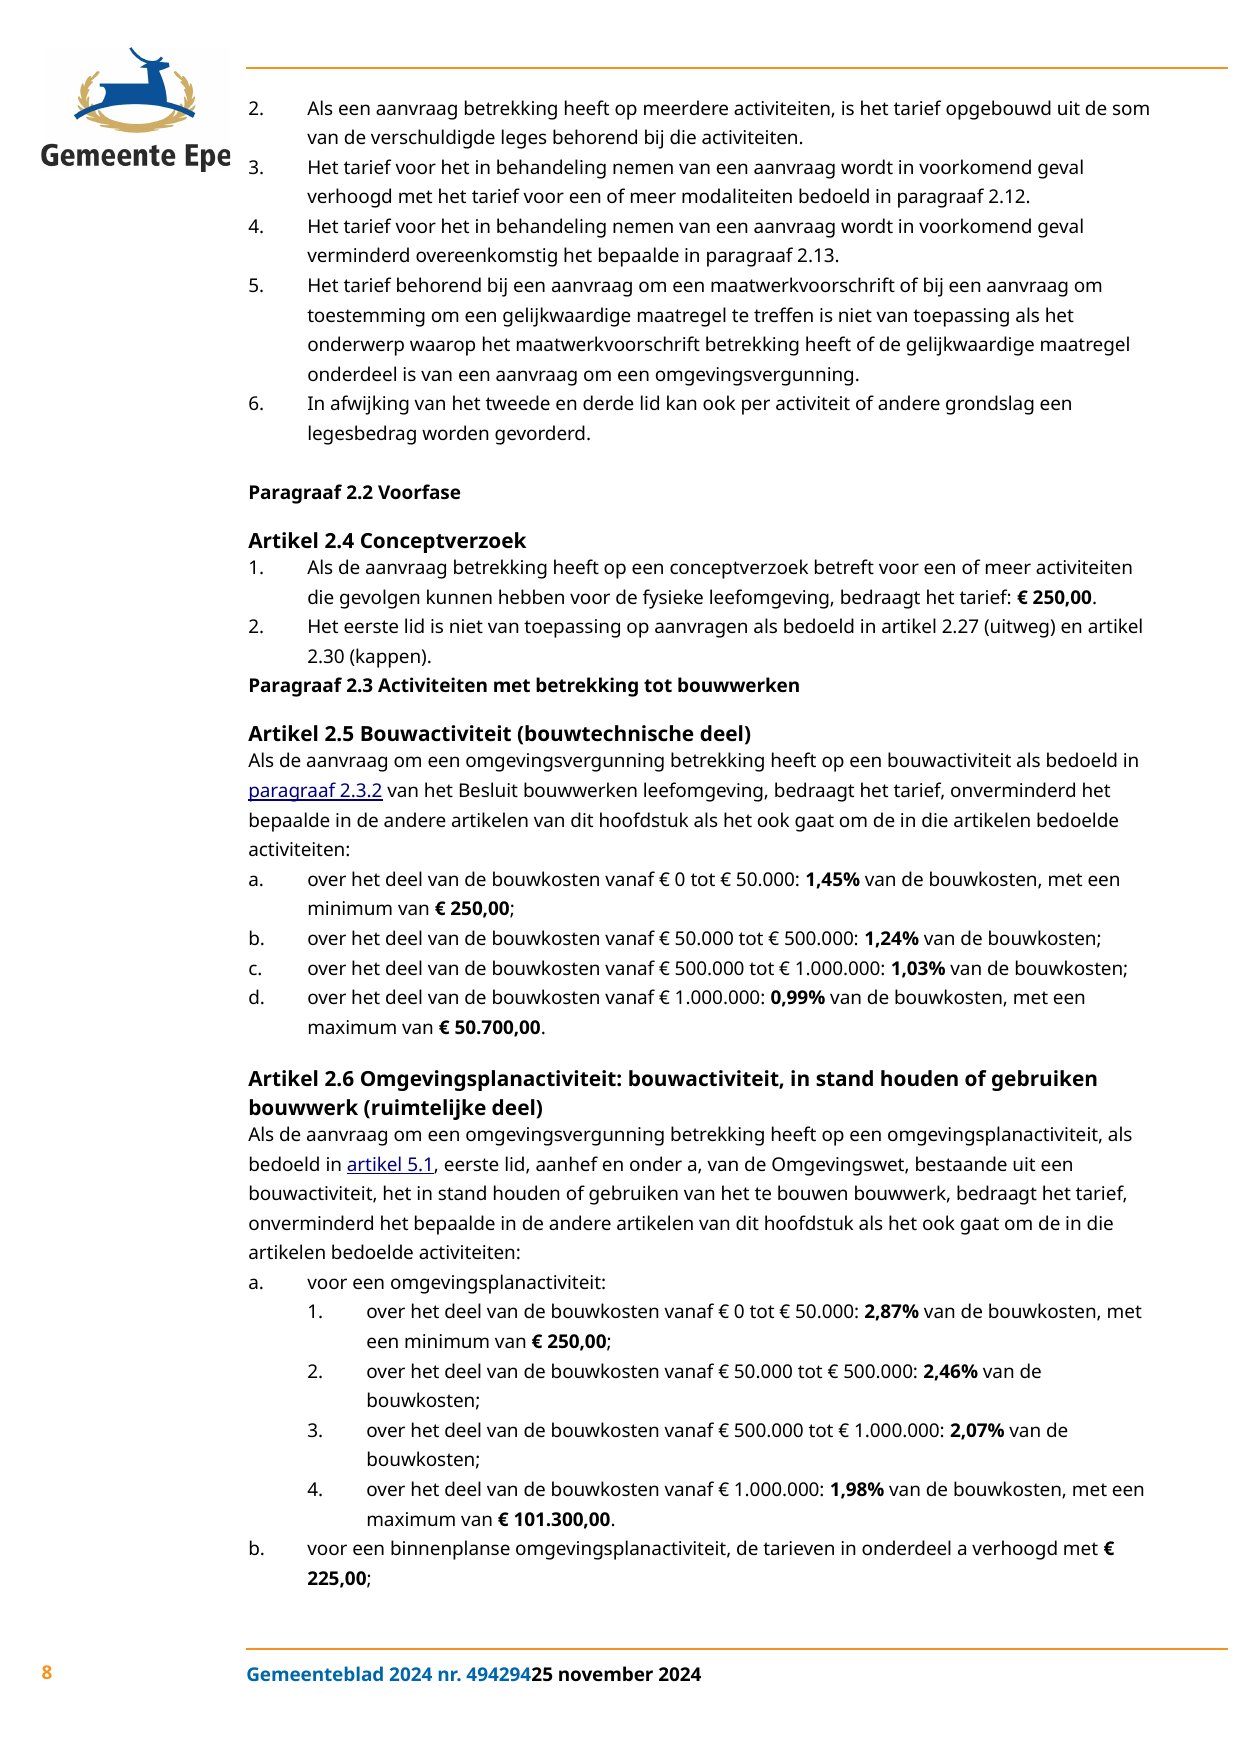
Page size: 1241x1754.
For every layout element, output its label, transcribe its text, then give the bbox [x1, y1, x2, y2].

list Als de aanvraag betrekking heeft op een conceptverzoek betreft voor een of meer activiteiten die gevolgen kunnen hebben voor de fysieke leefomgeving, bedraagt het tarief: € 250,00. [248, 554, 1152, 610]
list In afwijking van het tweede en derde lid kan ook per activiteit of andere grondslag een legesbedrag worden gevorderd. [248, 391, 1152, 446]
list voor een omgevingsplanactiviteit: [248, 1269, 1152, 1295]
text Paragraaf 2.2 Voorfase [248, 479, 1152, 505]
list over het deel van de bouwkosten vanaf € 0 tot € 50.000: 1,45% van de bouwkosten, met een minimum van € 250,00; [248, 866, 1152, 921]
list over het deel van de bouwkosten vanaf € 500.000 tot € 1.000.000: 1,03% van de bouwkosten; [248, 955, 1152, 981]
text Als de aanvraag om een omgevingsvergunning betrekking heeft op een omgevingsplanactiviteit, als bedoeld in artikel 5.1, eerste lid, aanhef en onder a, van de Omgevingswet, bestaande uit een bouwactiviteit, het in stand houden of gebruiken van het te bouwen bouwwerk, bedraagt het tarief, onverminderd het bepaalde in de andere artikelen van dit hoofdstuk als het ook gaat om de in die artikelen bedoelde activiteiten: [248, 1121, 1152, 1265]
text Als de aanvraag om een omgevingsvergunning betrekking heeft op een bouwactiviteit als bedoeld in paragraaf 2.3.2 van het Besluit bouwwerken leefomgeving, bedraagt het tarief, onverminderd het bepaalde in de andere artikelen van dit hoofdstuk als het ook gaat om de in die artikelen bedoelde activiteiten: [248, 748, 1152, 862]
list Het tarief behorend bij een aanvraag om een maatwerkvoorschrift of bij een aanvraag om toestemming om een gelijkwaardige maatregel te treffen is niet van toepassing als het onderwerp waarop het maatwerkvoorschrift betrekking heeft of de gelijkwaardige maatregel onderdeel is van een aanvraag om een omgevingsvergunning. [248, 272, 1152, 387]
list over het deel van de bouwkosten vanaf € 1.000.000: 0,99% van de bouwkosten, met een maximum van € 50.700,00. [248, 984, 1152, 1040]
list Het tarief voor het in behandeling nemen van een aanvraag wordt in voorkomend geval verminderd overeenkomstig het bepaalde in paragraaf 2.13. [248, 213, 1152, 268]
list over het deel van de bouwkosten vanaf € 1.000.000: 1,98% van de bouwkosten, met een maximum van € 101.300,00. [307, 1476, 1152, 1532]
text Paragraaf 2.3 Activiteiten met betrekking tot bouwwerken [248, 673, 1152, 698]
list over het deel van de bouwkosten vanaf € 500.000 tot € 1.000.000: 2,07% van de bouwkosten; [307, 1417, 1152, 1472]
text Artikel 2.4 Conceptverzoek [248, 526, 1152, 554]
list over het deel van de bouwkosten vanaf € 50.000 tot € 500.000: 1,24% van de bouwkosten; [248, 925, 1152, 951]
picture [41, 47, 231, 172]
list Het tarief voor het in behandeling nemen van een aanvraag wordt in voorkomend geval verhoogd met het tarief voor een of meer modaliteiten bedoeld in paragraaf 2.12. [248, 154, 1152, 209]
list Het eerste lid is niet van toepassing op aanvragen als bedoeld in artikel 2.27 (uitweg) en artikel 2.30 (kappen). [248, 613, 1152, 669]
list voor een binnenplanse omgevingsplanactiviteit, de tarieven in onderdeel a verhoogd met € 225,00; [248, 1535, 1152, 1591]
list over het deel van de bouwkosten vanaf € 50.000 tot € 500.000: 2,46% van de bouwkosten; [307, 1358, 1152, 1413]
list Als een aanvraag betrekking heeft op meerdere activiteiten, is het tarief opgebouwd uit de som van de verschuldigde leges behorend bij die activiteiten. [248, 95, 1152, 150]
text Artikel 2.6 Omgevingsplanactiviteit: bouwactiviteit, in stand houden of gebruiken bouwwerk (ruimtelijke deel) [248, 1064, 1152, 1121]
list over het deel van de bouwkosten vanaf € 0 tot € 50.000: 2,87% van de bouwkosten, met een minimum van € 250,00; [307, 1299, 1152, 1354]
text Artikel 2.5 Bouwactiviteit (bouwtechnische deel) [248, 719, 1152, 748]
